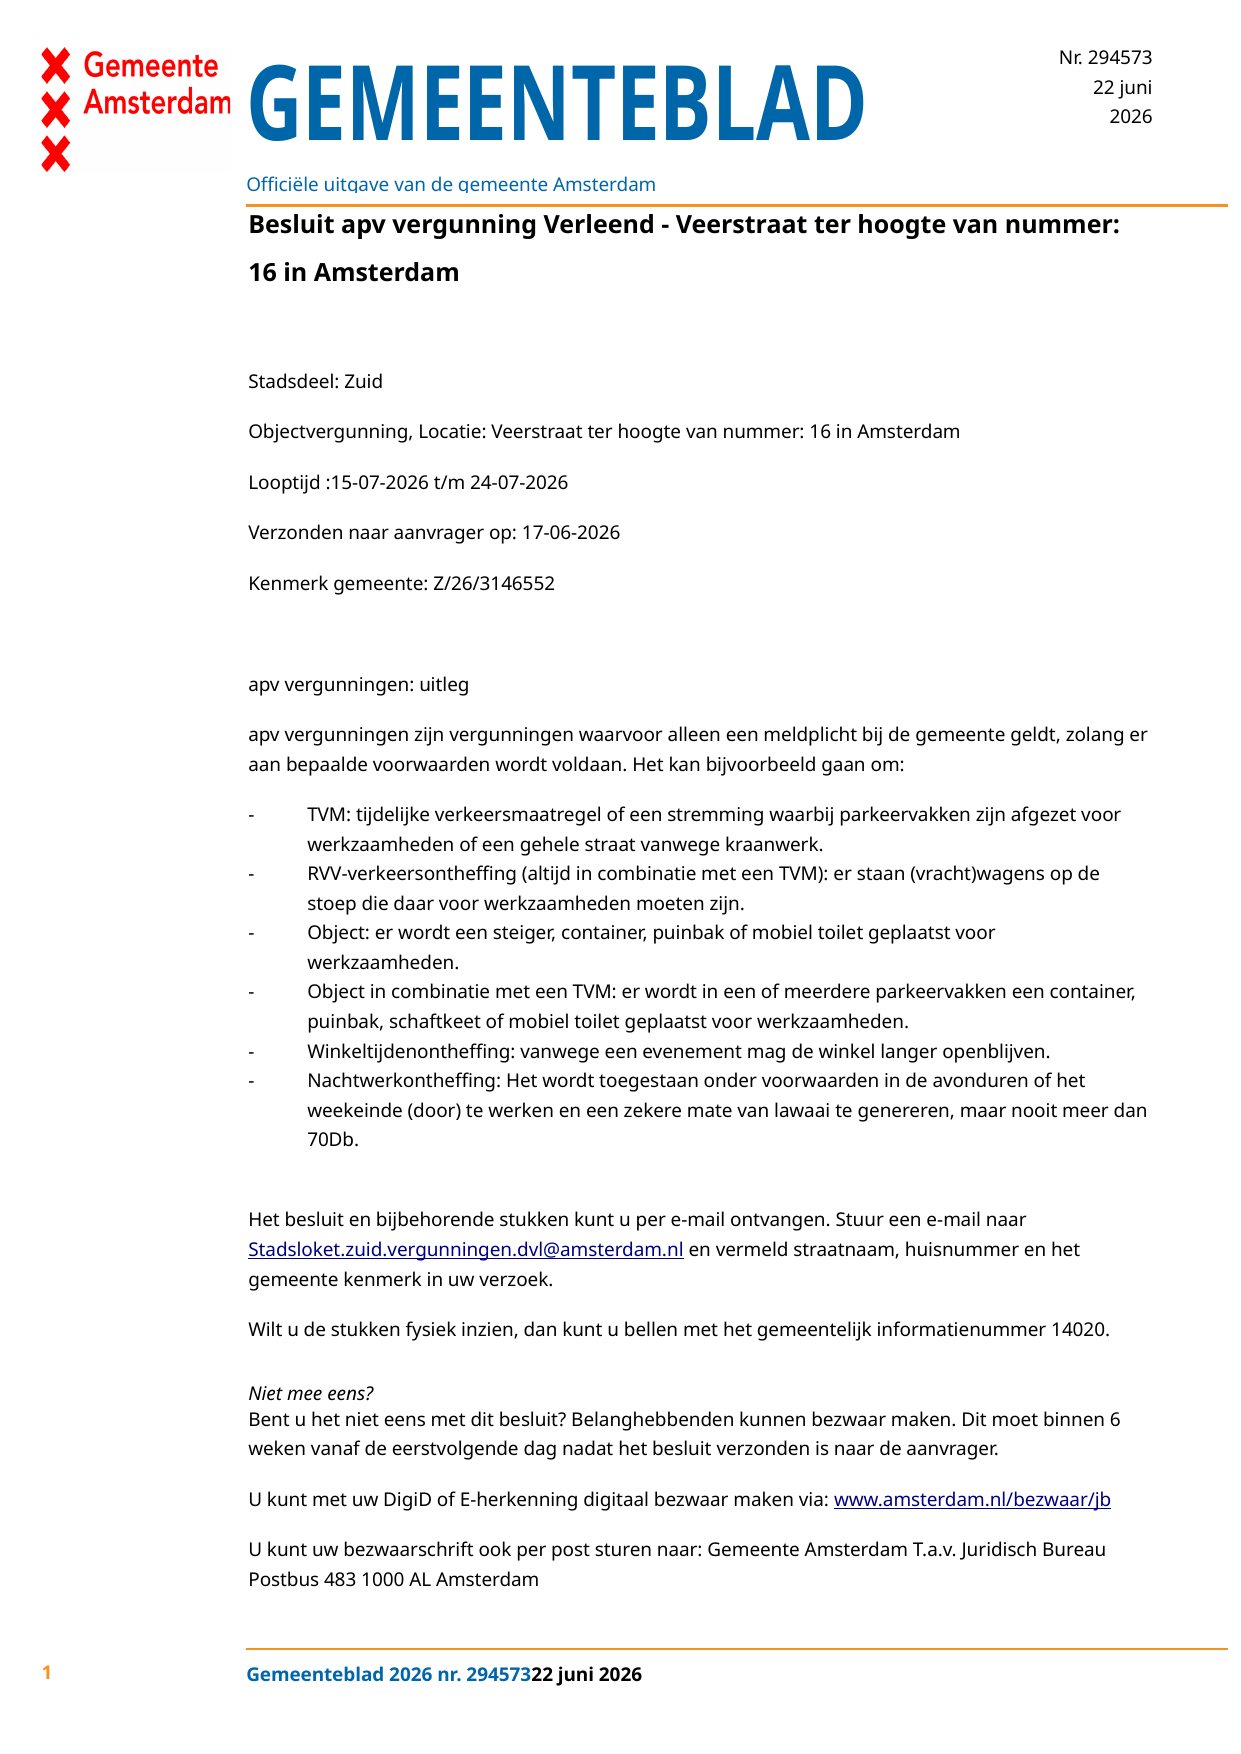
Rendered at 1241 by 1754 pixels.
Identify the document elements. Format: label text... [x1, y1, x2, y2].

list Object in combinatie met een TVM: er wordt in een of meerdere parkeervakken een container, puinbak, schaftkeet of mobiel toilet geplaatst voor werkzaamheden. [248, 979, 1152, 1034]
list TVM: tijdelijke verkeersmaatregel of een stremming waarbij parkeervakken zijn afgezet voor werkzaamheden of een gehele straat vanwege kraanwerk. [248, 801, 1152, 857]
text Objectvergunning, Locatie: Veerstraat ter hoogte van nummer: 16 in Amsterdam [248, 419, 1152, 444]
text Bent u het niet eens met dit besluit? Belanghebbenden kunnen bezwaar maken. Dit moet binnen 6 weken vanaf de eerstvolgende dag nadat het besluit verzonden is naar de aanvrager. [248, 1406, 1152, 1461]
list Nachtwerkontheffing: Het wordt toegestaan onder voorwaarden in de avonduren of het weekeinde (door) te werken en een zekere mate van lawaai te genereren, maar nooit meer dan 70Db. [248, 1067, 1152, 1152]
text Het besluit en bijbehorende stukken kunt u per e-mail ontvangen. Stuur een e-mail naar Stadsloket.zuid.vergunningen.dvl@amsterdam.nl en vermeld straatnaam, huisnummer en het gemeente kenmerk in uw verzoek. [248, 1207, 1152, 1292]
text Looptijd :15-07-2026 t/m 24-07-2026 [248, 469, 1152, 495]
text U kunt met uw DigiD of E-herkenning digitaal bezwaar maken via: www.amsterdam.nl/bezwaar/jb [248, 1486, 1152, 1512]
text Wilt u de stukken fysiek inzien, dan kunt u bellen met het gemeentelijk informatienummer 14020. [248, 1316, 1152, 1342]
text apv vergunningen: uitleg [248, 671, 1152, 697]
list Winkeltijdenontheffing: vanwege een evenement mag de winkel langer openblijven. [248, 1038, 1152, 1064]
text apv vergunningen zijn vergunningen waarvoor alleen een meldplicht bij de gemeente geldt, zolang er aan bepaalde voorwaarden wordt voldaan. Het kan bijvoorbeeld gaan om: [248, 721, 1152, 777]
picture [41, 47, 231, 172]
text U kunt uw bezwaarschrift ook per post sturen naar: Gemeente Amsterdam T.a.v. Juridisch Bureau Postbus 483 1000 AL Amsterdam [248, 1536, 1152, 1592]
list Object: er wordt een steiger, container, puinbak of mobiel toilet geplaatst voor werkzaamheden. [248, 919, 1152, 975]
list RVV-verkeersontheffing (altijd in combinatie met een TVM): er staan (vracht)wagens op de stoep die daar voor werkzaamheden moeten zijn. [248, 860, 1152, 916]
text Stadsdeel: Zuid [248, 368, 1152, 394]
text Niet mee eens? [248, 1380, 1152, 1406]
text Besluit apv vergunning Verleend - Veerstraat ter hoogte van nummer: 16 in Amsterdam [248, 207, 1152, 288]
text Verzonden naar aanvrager op: 17-06-2026 [248, 519, 1152, 545]
text Kenmerk gemeente: Z/26/3146552 [248, 570, 1152, 596]
